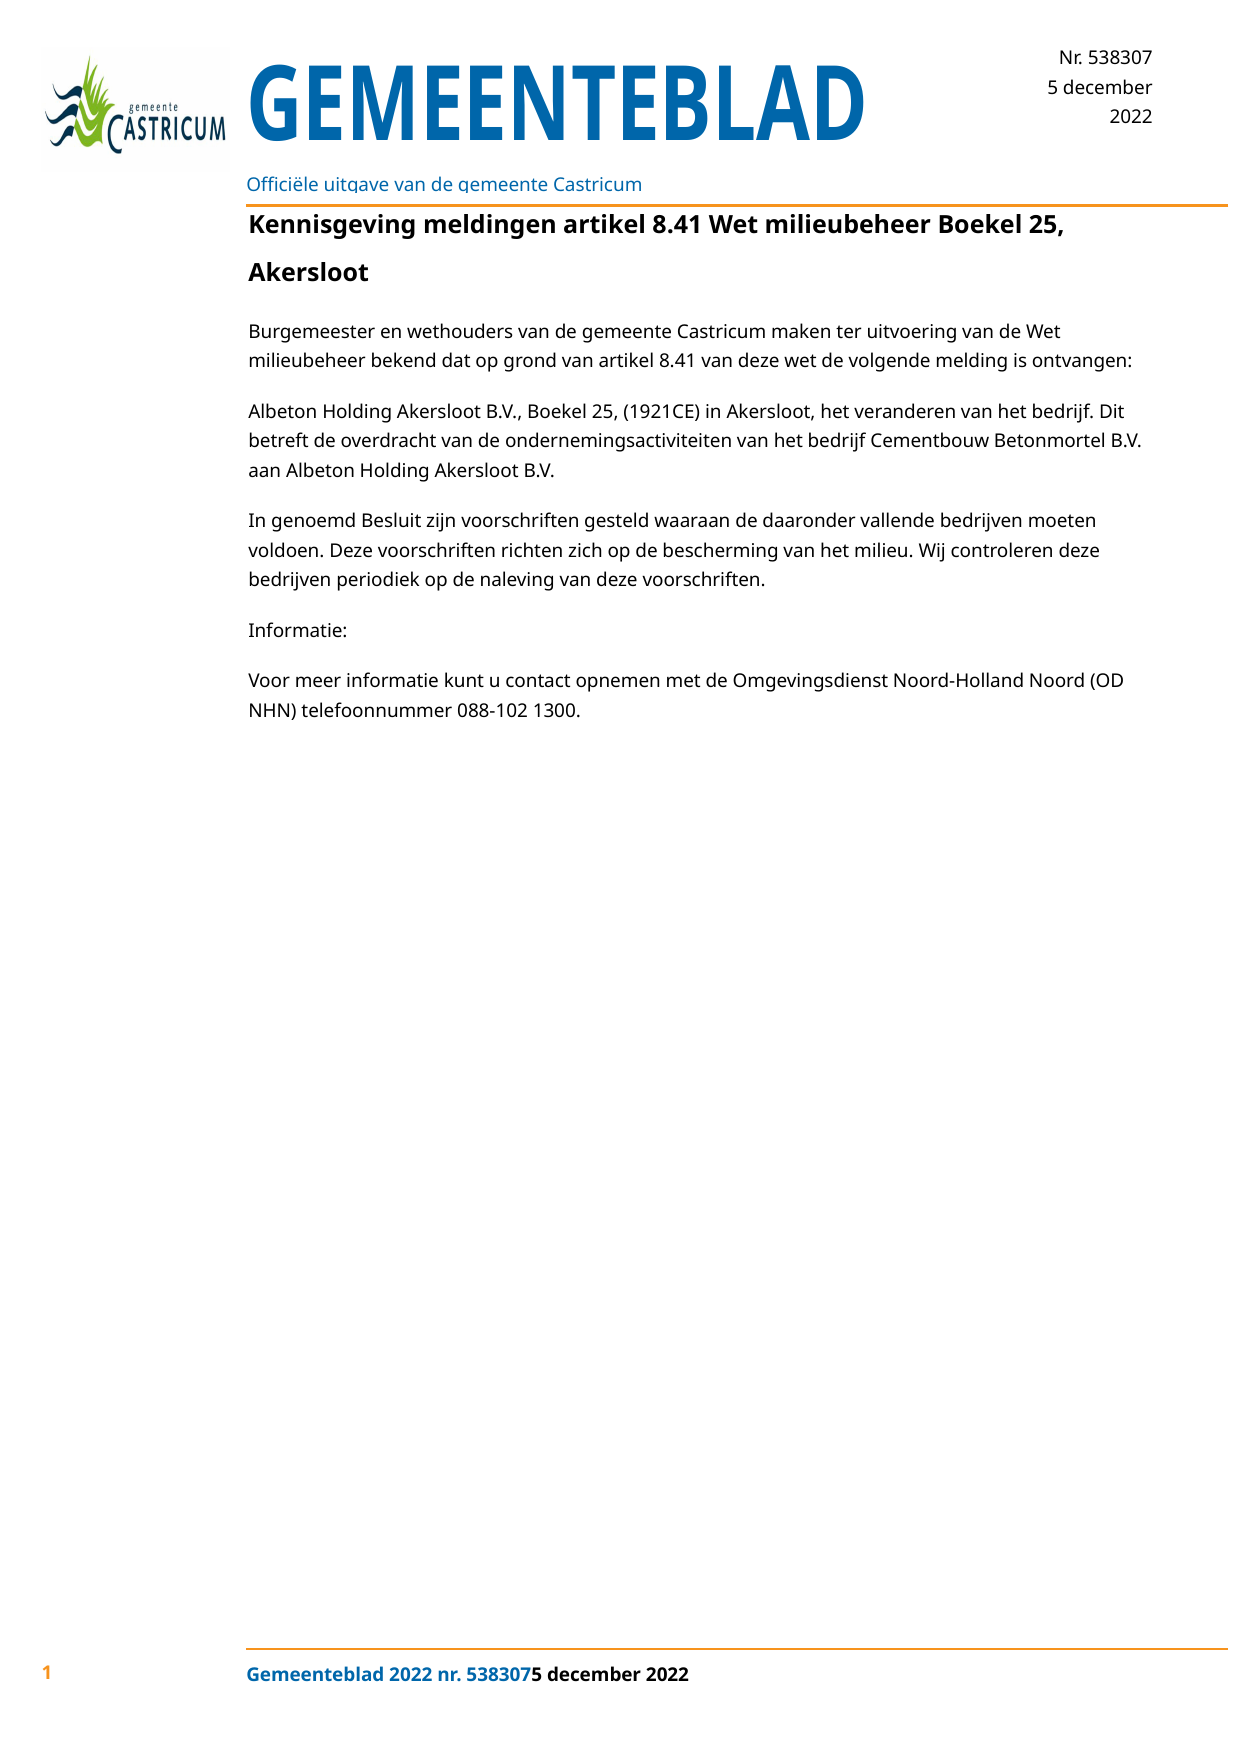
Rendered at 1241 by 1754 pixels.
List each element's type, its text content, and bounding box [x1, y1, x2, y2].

text Kennisgeving meldingen artikel 8.41 Wet milieubeheer Boekel 25, Akersloot [248, 207, 1152, 288]
text Burgemeester en wethouders van de gemeente Castricum maken ter uitvoering van de Wet milieubeheer bekend dat op grond van artikel 8.41 van deze wet de volgende melding is ontvangen: [248, 318, 1152, 373]
picture [41, 47, 231, 172]
text Albeton Holding Akersloot B.V., Boekel 25, (1921CE) in Akersloot, het veranderen van het bedrijf. Dit betreft de overdracht van de ondernemingsactiviteiten van het bedrijf Cementbouw Betonmortel B.V. aan Albeton Holding Akersloot B.V. [248, 398, 1152, 483]
text In genoemd Besluit zijn voorschriften gesteld waaraan de daaronder vallende bedrijven moeten voldoen. Deze voorschriften richten zich op de bescherming van het milieu. Wij controleren deze bedrijven periodiek op de naleving van deze voorschriften. [248, 507, 1152, 592]
text Voor meer informatie kunt u contact opnemen met de Omgevingsdienst Noord-Holland Noord (OD NHN) telefoonnummer 088-102 1300. [248, 667, 1152, 723]
text Informatie: [248, 617, 1152, 643]
